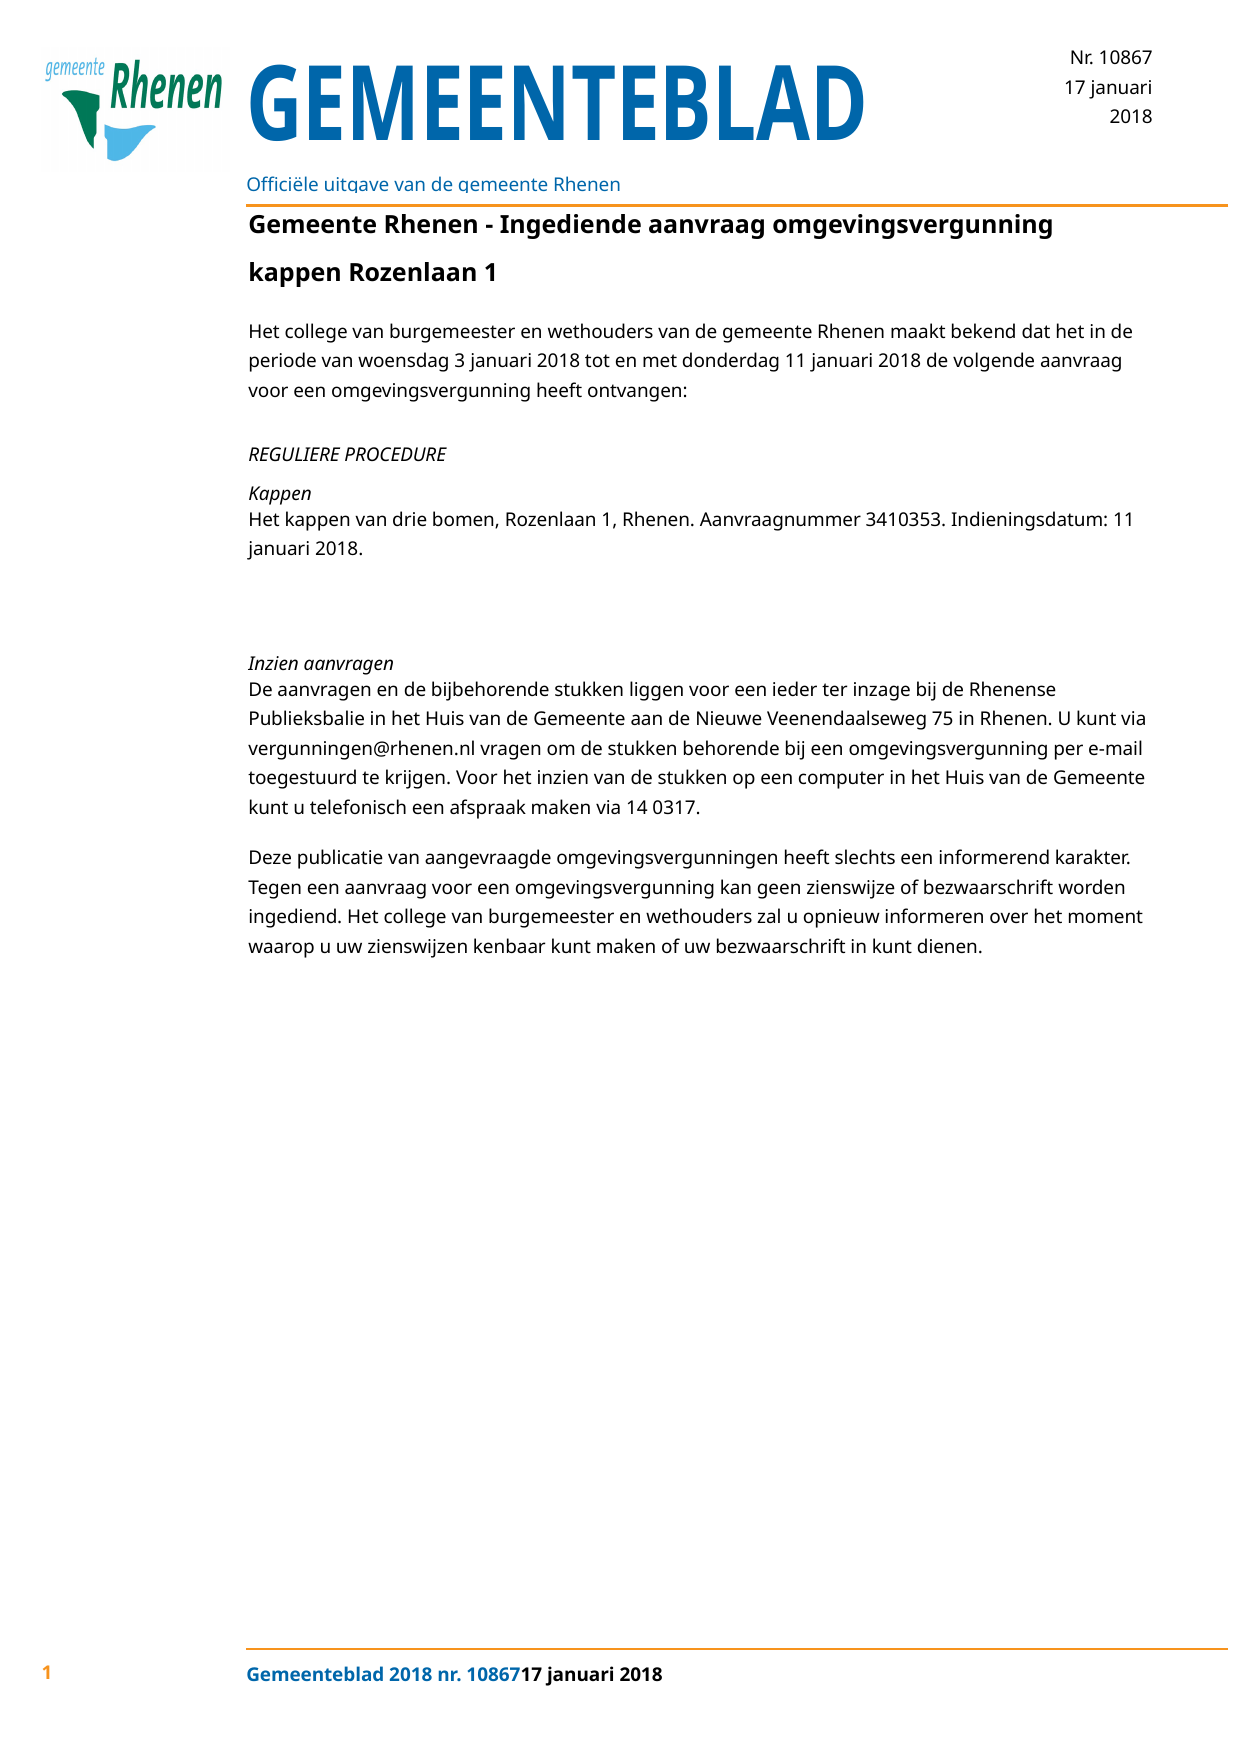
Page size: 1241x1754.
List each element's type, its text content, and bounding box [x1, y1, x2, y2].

text REGULIERE PROCEDURE [248, 441, 1152, 467]
text Het kappen van drie bomen, Rozenlaan 1, Rhenen. Aanvraagnummer 3410353. Indieningsdatum: 11 januari 2018. [248, 506, 1152, 561]
text De aanvragen en de bijbehorende stukken liggen voor een ieder ter inzage bij de Rhenense Publieksbalie in het Huis van de Gemeente aan de Nieuwe Veenendaalseweg 75 in Rhenen. U kunt via vergunningen@rhenen.nl vragen om de stukken behorende bij een omgevingsvergunning per e-mail toegestuurd te krijgen. Voor het inzien van de stukken op een computer in het Huis van de Gemeente kunt u telefonisch een afspraak maken via 14 0317. [248, 676, 1152, 820]
text Gemeente Rhenen - Ingediende aanvraag omgevingsvergunning kappen Rozenlaan 1 [248, 207, 1152, 288]
text Kappen [248, 480, 1152, 506]
text Het college van burgemeester en wethouders van de gemeente Rhenen maakt bekend dat het in de periode van woensdag 3 januari 2018 tot en met donderdag 11 januari 2018 de volgende aanvraag voor een omgevingsvergunning heeft ontvangen: [248, 318, 1152, 403]
text Inzien aanvragen [248, 650, 1152, 676]
text Deze publicatie van aangevraagde omgevingsvergunningen heeft slechts een informerend karakter. Tegen een aanvraag voor een omgevingsvergunning kan geen zienswijze of bezwaarschrift worden ingediend. Het college van burgemeester en wethouders zal u opnieuw informeren over het moment waarop u uw zienswijzen kenbaar kunt maken of uw bezwaarschrift in kunt dienen. [248, 844, 1152, 959]
picture [41, 47, 231, 172]
